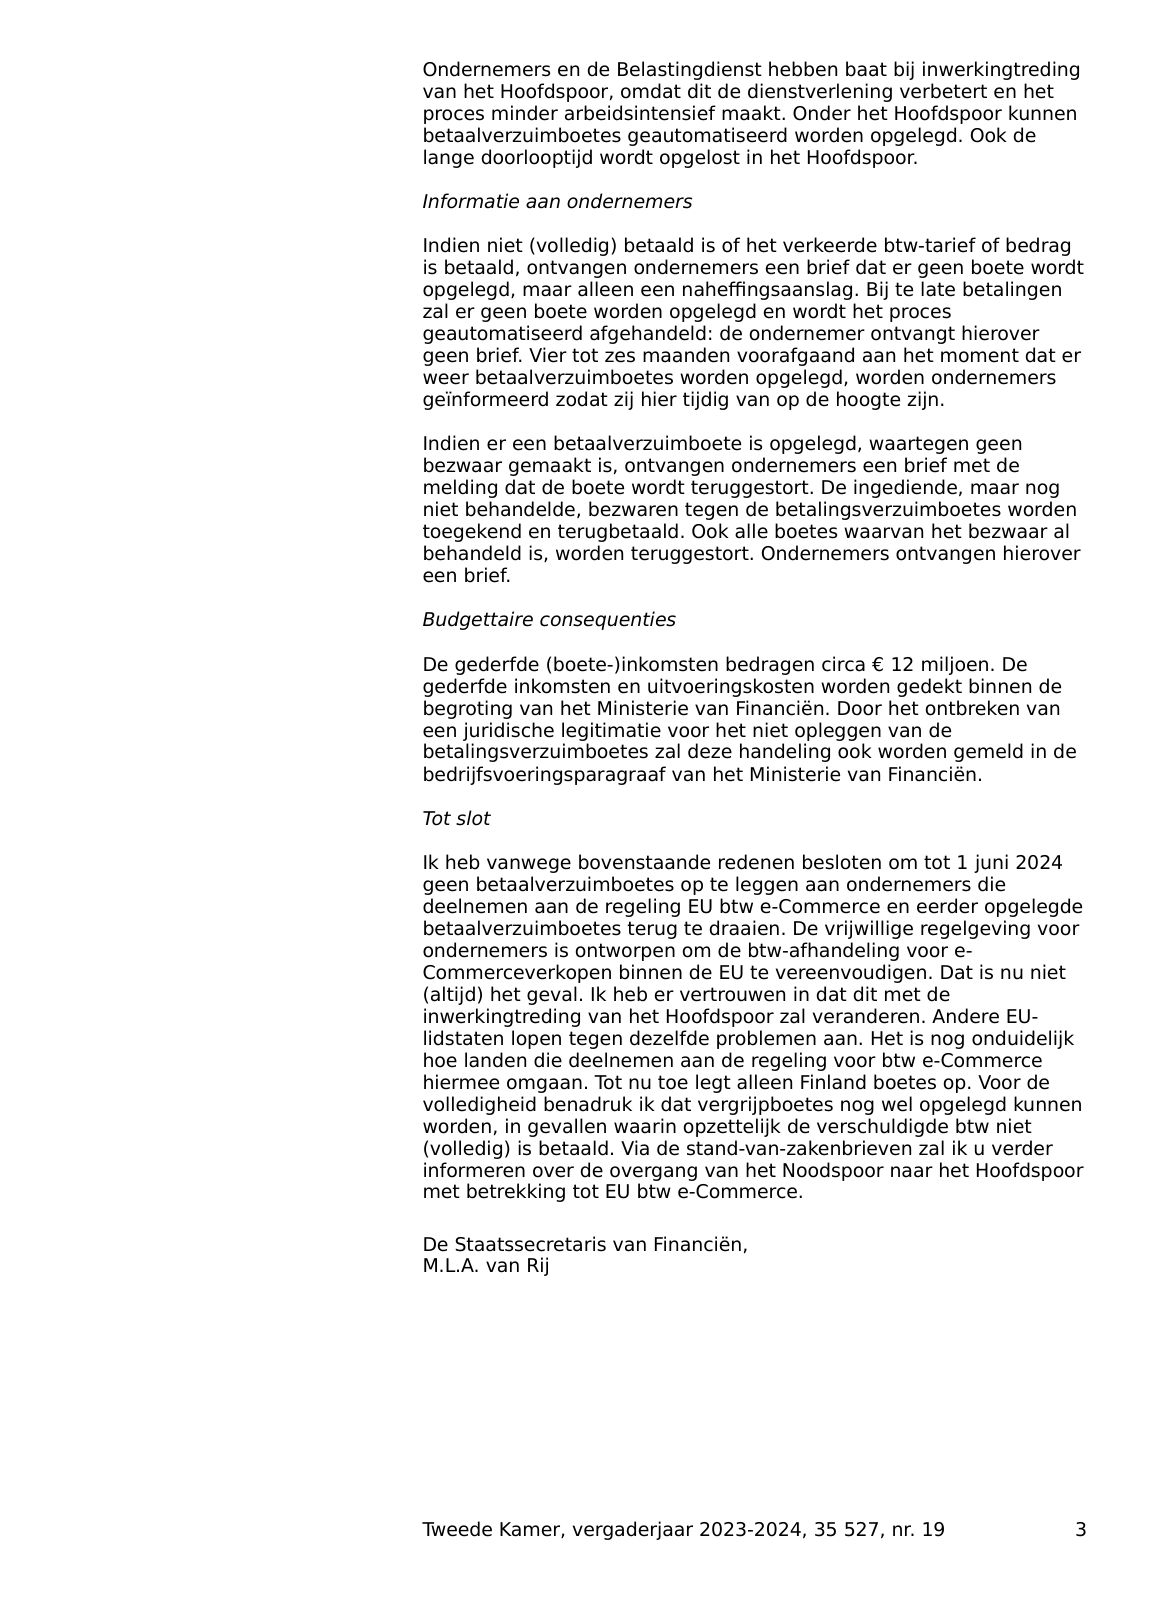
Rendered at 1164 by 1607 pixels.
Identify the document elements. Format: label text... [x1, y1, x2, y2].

subtitle Budgettaire consequenties [422, 609, 1087, 631]
subtitle Tot slot [422, 808, 1087, 829]
subtitle Informatie aan ondernemers [422, 191, 1087, 213]
text Indien er een betaalverzuimboete is opgelegd, waartegen geen bezwaar gemaakt is, ontvangen ondernemers een brief met de melding dat de boete wordt teruggestort. De ingediende, maar nog niet behandelde, bezwaren tegen de betalingsverzuimboetes worden toegekend en terugbetaald. Ook alle boetes waarvan het bezwaar al behandeld is, worden teruggestort. Ondernemers ontvangen hierover een brief. [422, 433, 1087, 587]
text Ik heb vanwege bovenstaande redenen besloten om tot 1 juni 2024 geen betaalverzuimboetes op te leggen aan ondernemers die deelnemen aan de regeling EU btw e-Commerce en eerder opgelegde betaalverzuimboetes terug te draaien. De vrijwillige regelgeving voor ondernemers is ontworpen om de btw-afhandeling voor e-Commerceverkopen binnen de EU te vereenvoudigen. Dat is nu niet (altijd) het geval. Ik heb er vertrouwen in dat dit met de inwerkingtreding van het Hoofdspoor zal veranderen. Andere EU-lidstaten lopen tegen dezelfde problemen aan. Het is nog onduidelijk hoe landen die deelnemen aan de regeling voor btw e-Commerce hiermee omgaan. Tot nu toe legt alleen Finland boetes op. Voor de volledigheid benadruk ik dat vergrijpboetes nog wel opgelegd kunnen worden, in gevallen waarin opzettelijk de verschuldigde btw niet (volledig) is betaald. Via de stand-van-zakenbrieven zal ik u verder informeren over de overgang van het Noodspoor naar het Hoofdspoor met betrekking tot EU btw e-Commerce. [422, 852, 1087, 1203]
text De gederfde (boete-)inkomsten bedragen circa € 12 miljoen. De gederfde inkomsten en uitvoeringskosten worden gedekt binnen de begroting van het Ministerie van Financiën. Door het ontbreken van een juridische legitimatie voor het niet opleggen van de betalingsverzuimboetes zal deze handeling ook worden gemeld in de bedrijfsvoeringsparagraaf van het Ministerie van Financiën. [422, 653, 1087, 785]
text Ondernemers en de Belastingdienst hebben baat bij inwerkingtreding van het Hoofdspoor, omdat dit de dienstverlening verbetert en het proces minder arbeidsintensief maakt. Onder het Hoofdspoor kunnen betaalverzuimboetes geautomatiseerd worden opgelegd. Ook de lange doorlooptijd wordt opgelost in het Hoofdspoor. [422, 59, 1087, 169]
text De Staatssecretaris van Financiën, M.L.A. van Rij [422, 1233, 1087, 1277]
text Indien niet (volledig) betaald is of het verkeerde btw-tarief of bedrag is betaald, ontvangen ondernemers een brief dat er geen boete wordt opgelegd, maar alleen een naheffingsaanslag. Bij te late betalingen zal er geen boete worden opgelegd en wordt het proces geautomatiseerd afgehandeld: de ondernemer ontvangt hierover geen brief. Vier tot zes maanden voorafgaand aan het moment dat er weer betaalverzuimboetes worden opgelegd, worden ondernemers geïnformeerd zodat zij hier tijdig van op de hoogte zijn. [422, 235, 1087, 411]
